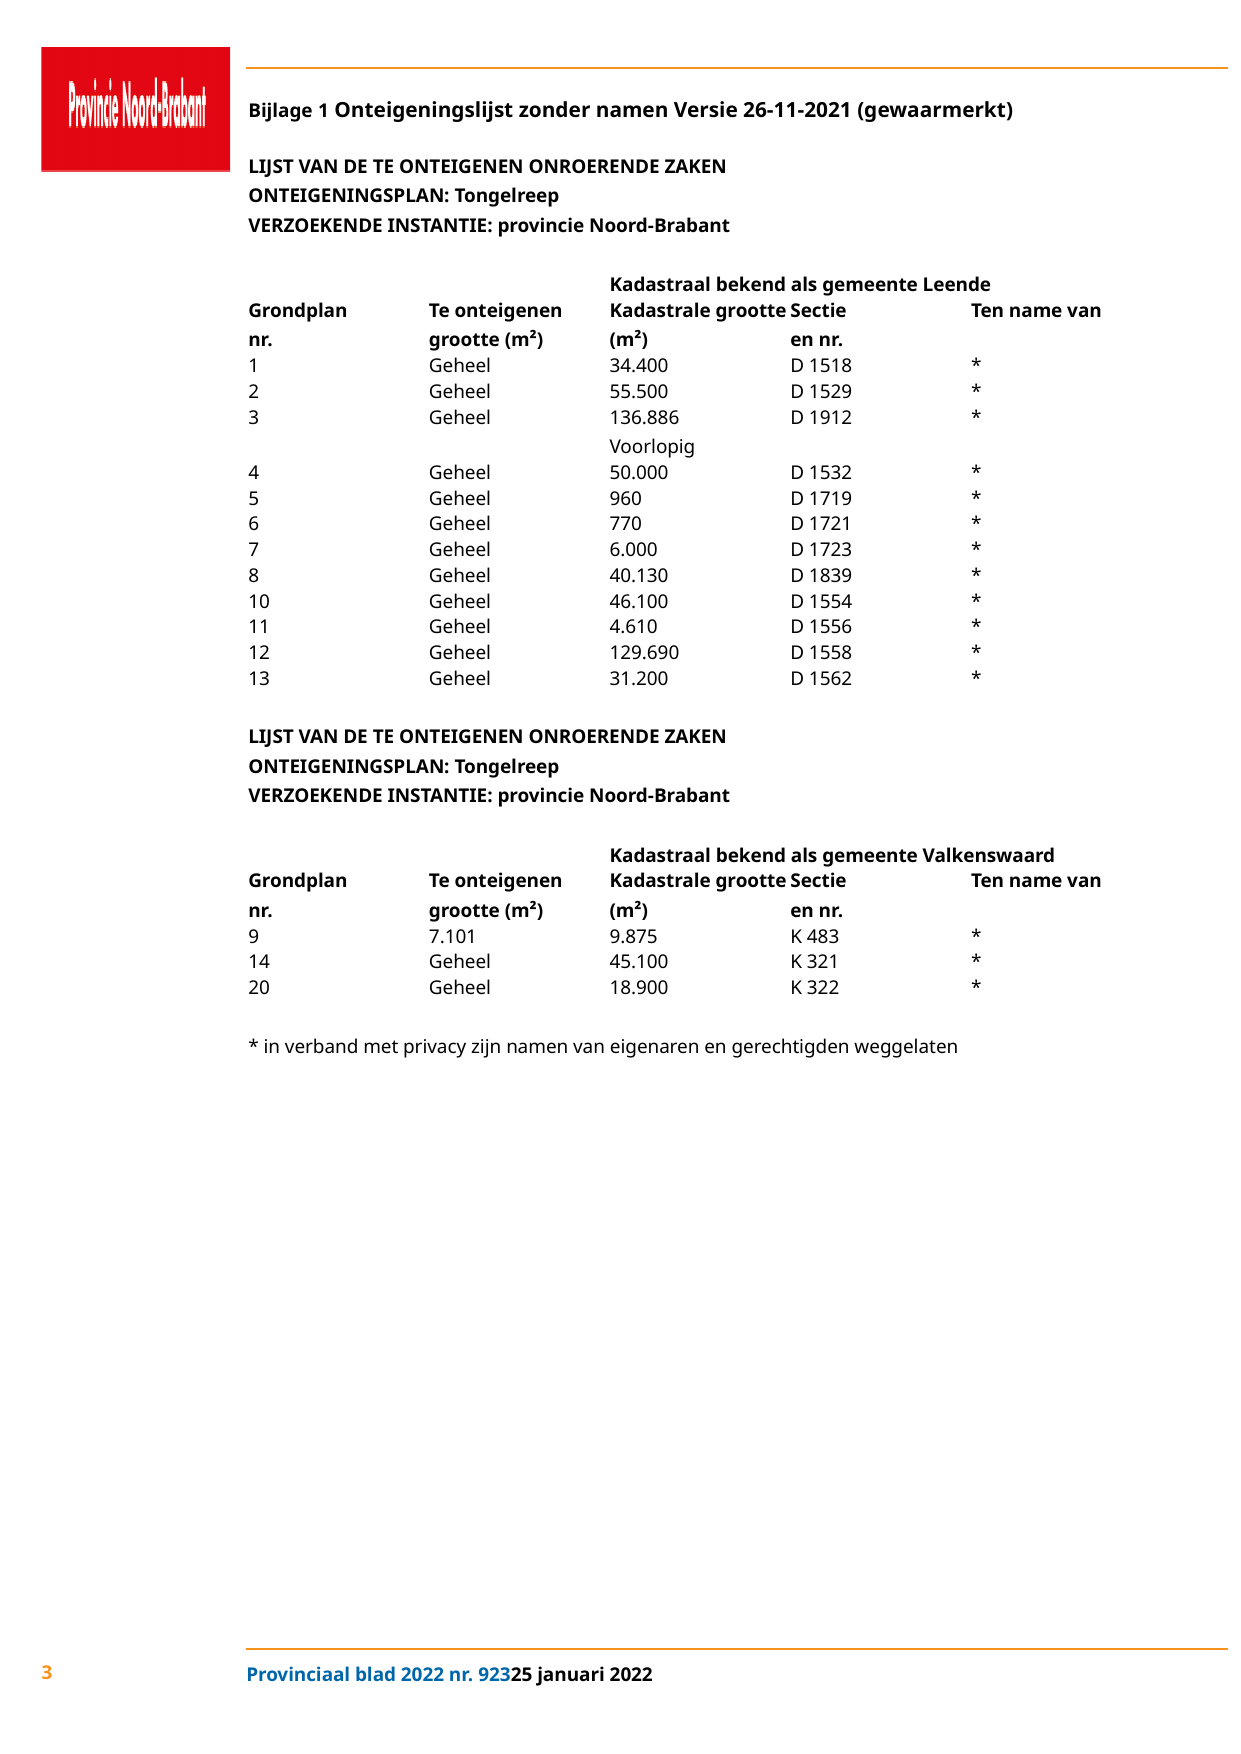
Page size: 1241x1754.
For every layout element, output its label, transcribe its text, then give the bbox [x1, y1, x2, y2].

table_header [248, 842, 609, 868]
table_cell 129.690 [609, 639, 790, 665]
text ONTEIGENINGSPLAN: Tongelreep [248, 753, 1152, 779]
text LIJST VAN DE TE ONTEIGENEN ONROERENDE ZAKEN [248, 153, 1152, 179]
table_cell * [971, 511, 1152, 536]
table_cell K 321 [790, 949, 971, 974]
table_cell D 1839 [790, 562, 971, 588]
table_header Kadastraal bekend als gemeente Leende [609, 271, 1152, 297]
table_cell Geheel [429, 639, 609, 665]
table_cell D 1558 [790, 639, 971, 665]
table_cell 7 [248, 536, 429, 562]
table_cell 40.130 [609, 562, 790, 588]
table_cell * [971, 459, 1152, 485]
table_cell 18.900 [609, 975, 790, 1000]
table_cell Grondplan nr. [248, 868, 429, 923]
text ONTEIGENINGSPLAN: Tongelreep [248, 182, 1152, 208]
table_cell * [971, 665, 1152, 691]
table_cell D 1723 [790, 536, 971, 562]
table_cell 4.610 [609, 614, 790, 639]
table_cell * [971, 949, 1152, 974]
text LIJST VAN DE TE ONTEIGENEN ONROERENDE ZAKEN [248, 723, 1152, 749]
table_cell D 1554 [790, 588, 971, 613]
table_cell 4 [248, 459, 429, 485]
table_cell 8 [248, 562, 429, 588]
table_cell Geheel [429, 485, 609, 511]
table_cell * [971, 485, 1152, 511]
table_cell Te onteigenen grootte (m²) [429, 297, 609, 352]
table_cell Geheel [429, 536, 609, 562]
table_cell Geheel [429, 459, 609, 485]
table_cell Geheel [429, 614, 609, 639]
table_cell K 322 [790, 975, 971, 1000]
table_cell 770 [609, 511, 790, 536]
table_cell Geheel [429, 588, 609, 613]
table_cell D 1562 [790, 665, 971, 691]
table_cell Geheel [429, 378, 609, 404]
table_cell Sectie en nr. [790, 868, 971, 923]
table_cell 2 [248, 378, 429, 404]
table_cell 9.875 [609, 923, 790, 949]
table_cell 10 [248, 588, 429, 613]
table_cell * [971, 923, 1152, 949]
table_cell 31.200 [609, 665, 790, 691]
table_cell * [971, 353, 1152, 378]
text * in verband met privacy zijn namen van eigenaren en gerechtigden weggelaten [248, 1033, 1152, 1059]
table_cell Geheel [429, 562, 609, 588]
table_cell Geheel [429, 949, 609, 974]
table_cell D 1719 [790, 485, 971, 511]
table_cell * [971, 639, 1152, 665]
text VERZOEKENDE INSTANTIE: provincie Noord-Brabant [248, 212, 1152, 238]
table_cell 45.100 [609, 949, 790, 974]
table_cell 55.500 [609, 378, 790, 404]
table_cell 12 [248, 639, 429, 665]
table_cell Geheel [429, 975, 609, 1000]
table_header Kadastraal bekend als gemeente Valkenswaard [609, 842, 1152, 868]
table_cell D 1912 [790, 404, 971, 459]
table_cell 1 [248, 353, 429, 378]
table_cell Te onteigenen grootte (m²) [429, 868, 609, 923]
table_cell K 483 [790, 923, 971, 949]
table_cell 6 [248, 511, 429, 536]
table_cell D 1721 [790, 511, 971, 536]
table_cell 46.100 [609, 588, 790, 613]
table_cell 20 [248, 975, 429, 1000]
table_cell D 1518 [790, 353, 971, 378]
table_cell * [971, 614, 1152, 639]
table_cell Ten name van [971, 868, 1152, 923]
table_cell Ten name van [971, 297, 1152, 352]
table_cell Grondplan nr. [248, 297, 429, 352]
table_header [248, 271, 609, 297]
table_cell * [971, 378, 1152, 404]
table_cell 960 [609, 485, 790, 511]
table_cell Kadastrale grootte (m²) [609, 297, 790, 352]
table_cell 14 [248, 949, 429, 974]
table_cell 11 [248, 614, 429, 639]
table_cell Geheel [429, 511, 609, 536]
table_cell Sectie en nr. [790, 297, 971, 352]
table_cell D 1529 [790, 378, 971, 404]
table_cell * [971, 975, 1152, 1000]
table_cell Kadastrale grootte (m²) [609, 868, 790, 923]
table_cell 5 [248, 485, 429, 511]
text VERZOEKENDE INSTANTIE: provincie Noord-Brabant [248, 783, 1152, 808]
table_cell Geheel [429, 353, 609, 378]
table_cell * [971, 588, 1152, 613]
table_cell 34.400 [609, 353, 790, 378]
table_cell * [971, 536, 1152, 562]
table_cell 136.886 Voorlopig [609, 404, 790, 459]
table_cell 6.000 [609, 536, 790, 562]
table_cell * [971, 404, 1152, 459]
table_cell 50.000 [609, 459, 790, 485]
table_cell 9 [248, 923, 429, 949]
table_cell Geheel [429, 404, 609, 459]
table_cell 13 [248, 665, 429, 691]
table_cell D 1532 [790, 459, 971, 485]
table_cell Geheel [429, 665, 609, 691]
table_cell D 1556 [790, 614, 971, 639]
table_cell 3 [248, 404, 429, 459]
picture [41, 47, 231, 172]
text Bijlage 1 Onteigeningslijst zonder namen Versie 26-11-2021 (gewaarmerkt) [248, 95, 1152, 123]
table_cell 7.101 [429, 923, 609, 949]
table_cell * [971, 562, 1152, 588]
